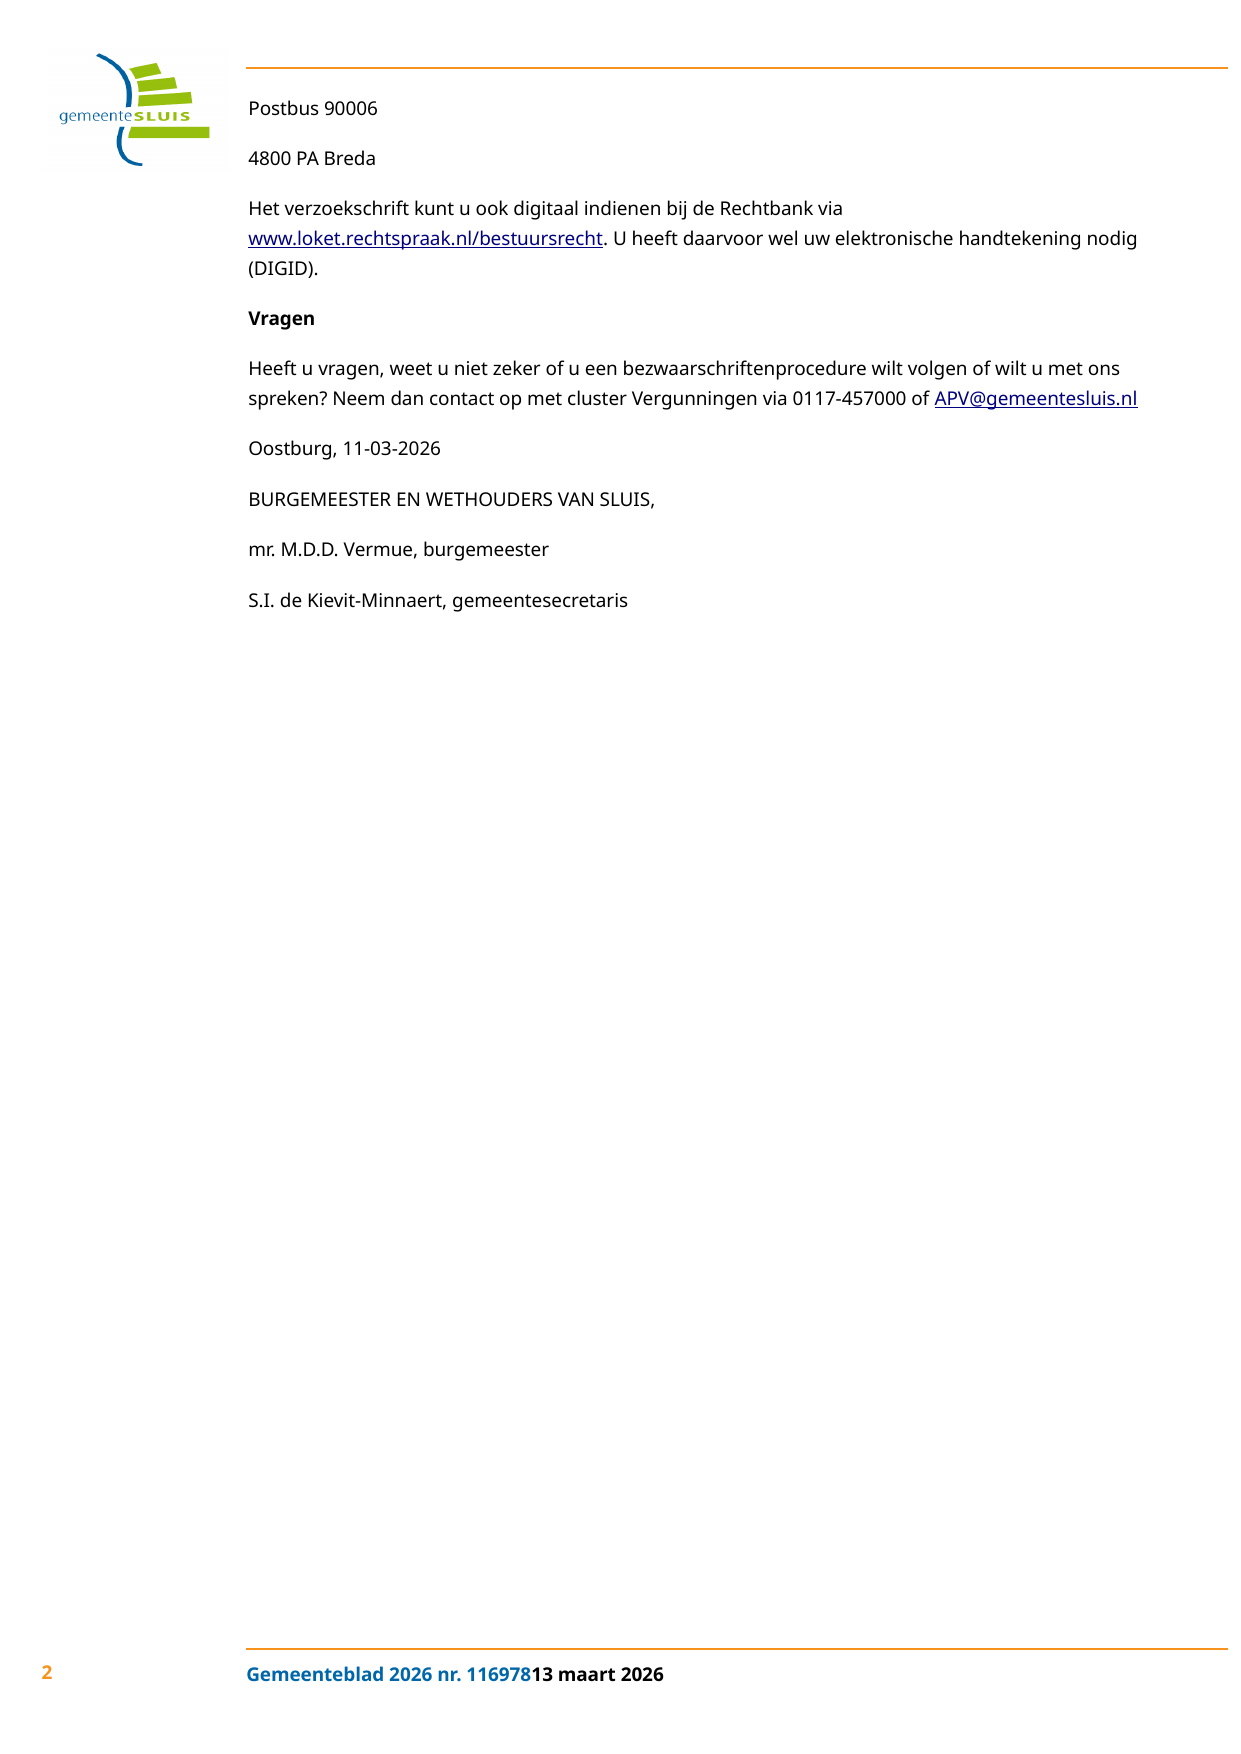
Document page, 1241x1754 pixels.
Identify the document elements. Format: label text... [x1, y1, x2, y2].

text S.I. de Kievit-Minnaert, gemeentesecretaris [248, 587, 1152, 613]
text Vragen [248, 305, 1152, 331]
text mr. M.D.D. Vermue, burgemeester [248, 536, 1152, 562]
picture [41, 47, 231, 172]
text BURGEMEESTER EN WETHOUDERS VAN SLUIS, [248, 486, 1152, 512]
text Oostburg, 11-03-2026 [248, 436, 1152, 461]
text 4800 PA Breda [248, 145, 1152, 171]
text Het verzoekschrift kunt u ook digitaal indienen bij de Rechtbank via www.loket.rechtspraak.nl/bestuursrecht. U heeft daarvoor wel uw elektronische handtekening nodig (DIGID). [248, 196, 1152, 281]
text Heeft u vragen, weet u niet zeker of u een bezwaarschriftenprocedure wilt volgen of wilt u met ons spreken? Neem dan contact op met cluster Vergunningen via 0117-457000 of APV@gemeentesluis.nl [248, 356, 1152, 411]
text Postbus 90006 [248, 95, 1152, 121]
